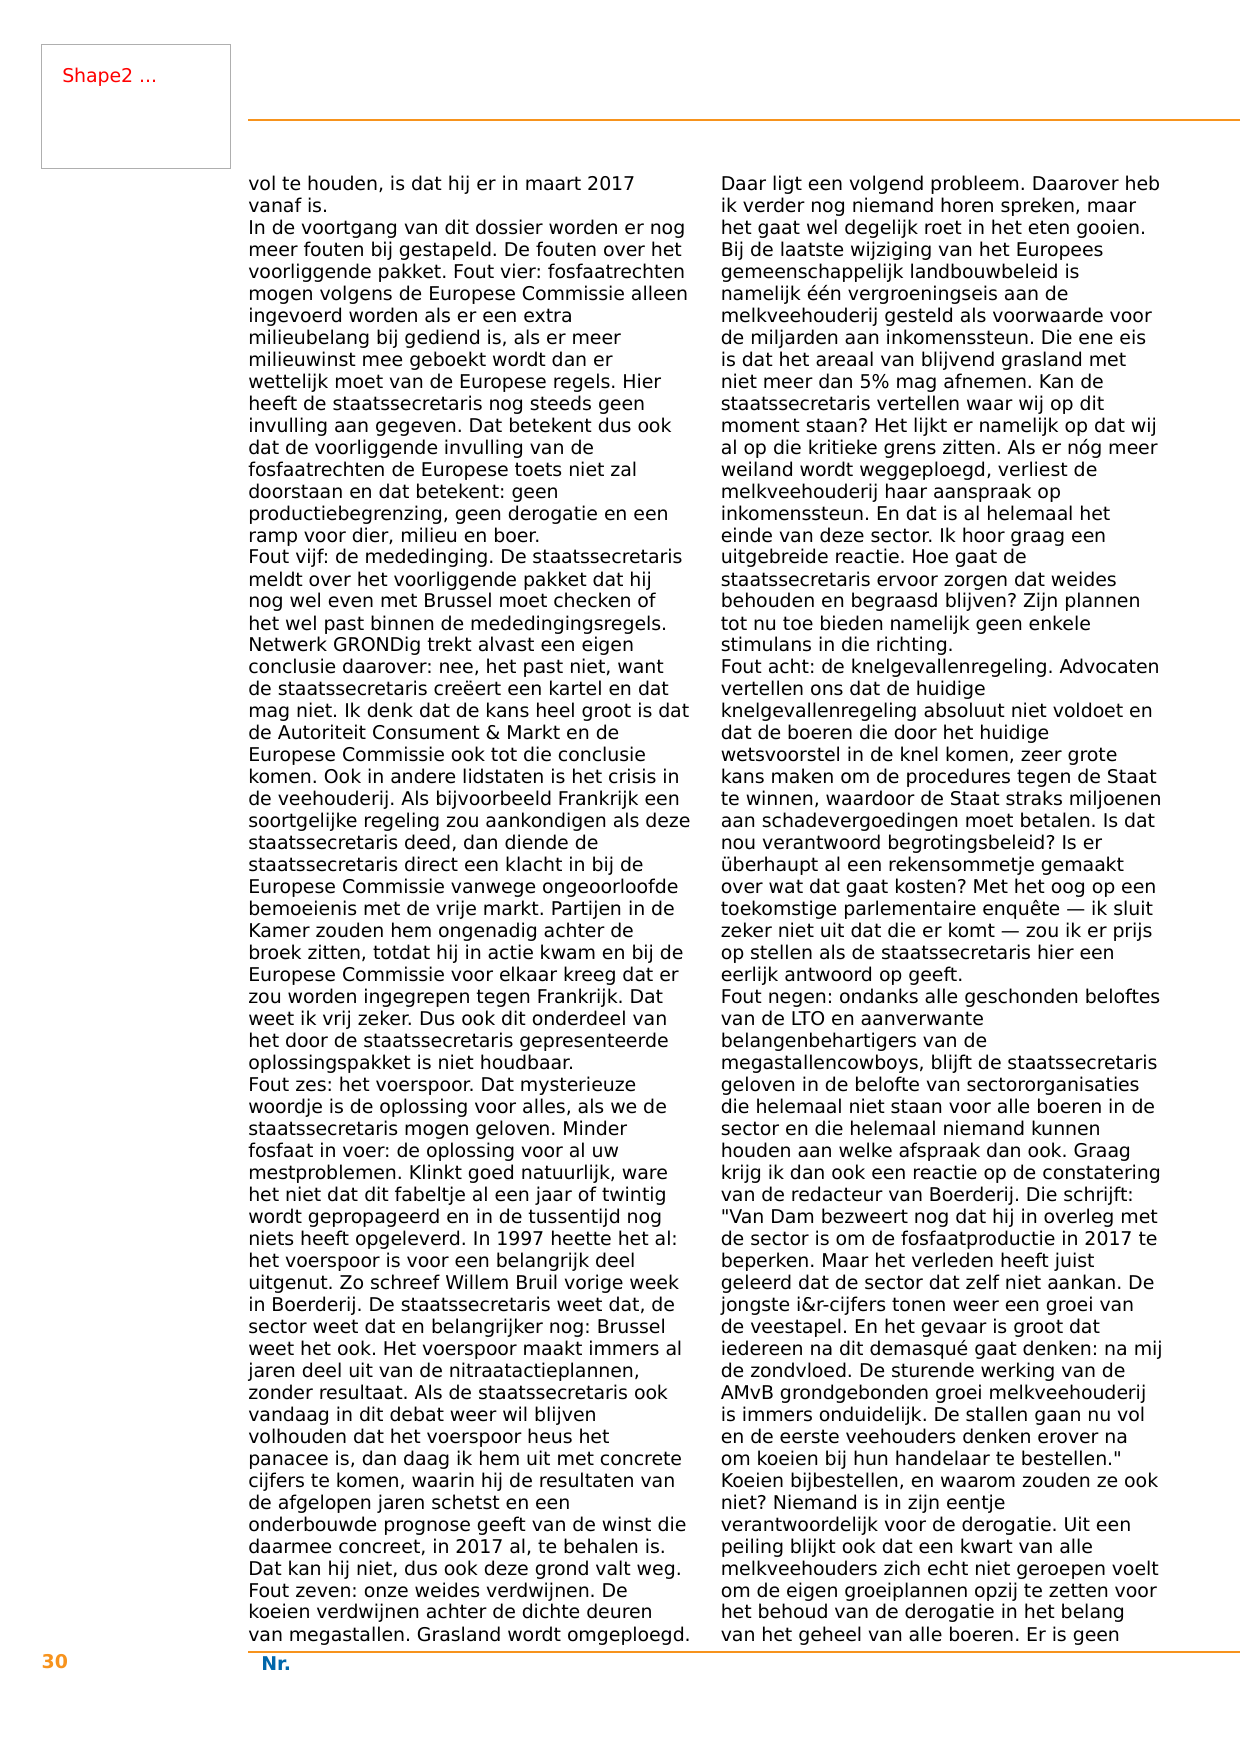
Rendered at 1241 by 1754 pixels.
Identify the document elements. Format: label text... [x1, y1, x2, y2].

text Fout zes: het voerspoor. Dat mysterieuze woordje is de oplossing voor alles, als we de staatssecretaris mogen geloven. Minder fosfaat in voer: de oplossing voor al uw mestproblemen. Klinkt goed natuurlijk, ware het niet dat dit fabeltje al een jaar of twintig wordt gepropageerd en in de tussentijd nog niets heeft opgeleverd. In 1997 heette het al: het voerspoor is voor een belangrijk deel uitgenut. Zo schreef Willem Bruil vorige week in Boerderij. De staatssecretaris weet dat, de sector weet dat en belangrijker nog: Brussel weet het ook. Het voerspoor maakt immers al jaren deel uit van de nitraatactieplannen, zonder resultaat. Als de staatssecretaris ook vandaag in dit debat weer wil blijven volhouden dat het voerspoor heus het panacee is, dan daag ik hem uit met concrete cijfers te komen, waarin hij de resultaten van de afgelopen jaren schetst en een onderbouwde prognose geeft van de winst die daarmee concreet, in 2017 al, te behalen is. Dat kan hij niet, dus ook deze grond valt weg. [248, 1074, 691, 1579]
text In de voortgang van dit dossier worden er nog meer fouten bij gestapeld. De fouten over het voorliggende pakket. Fout vier: fosfaatrechten mogen volgens de Europese Commissie alleen ingevoerd worden als er een extra milieubelang bij gediend is, als er meer milieuwinst mee geboekt wordt dan er wettelijk moet van de Europese regels. Hier heeft de staatssecretaris nog steeds geen invulling aan gegeven. Dat betekent dus ook dat de voorliggende invulling van de fosfaatrechten de Europese toets niet zal doorstaan en dat betekent: geen productiebegrenzing, geen derogatie en een ramp voor dier, milieu en boer. [248, 217, 691, 546]
text vol te houden, is dat hij er in maart 2017 vanaf is. [248, 173, 691, 217]
text Fout vijf: de mededinging. De staatssecretaris meldt over het voorliggende pakket dat hij nog wel even met Brussel moet checken of het wel past binnen de mededingingsregels. Netwerk GRONDig trekt alvast een eigen conclusie daarover: nee, het past niet, want de staatssecretaris creëert een kartel en dat mag niet. Ik denk dat de kans heel groot is dat de Autoriteit Consument & Markt en de Europese Commissie ook tot die conclusie komen. Ook in andere lidstaten is het crisis in de veehouderij. Als bijvoorbeeld Frankrijk een soortgelijke regeling zou aankondigen als deze staatssecretaris deed, dan diende de staatssecretaris direct een klacht in bij de Europese Commissie vanwege ongeoorloofde bemoeienis met de vrije markt. Partijen in de Kamer zouden hem ongenadig achter de broek zitten, totdat hij in actie kwam en bij de Europese Commissie voor elkaar kreeg dat er zou worden ingegrepen tegen Frankrijk. Dat weet ik vrij zeker. Dus ook dit onderdeel van het door de staatssecretaris gepresenteerde oplossingspakket is niet houdbaar. [248, 546, 691, 1074]
text Daar ligt een volgend probleem. Daarover heb ik verder nog niemand horen spreken, maar het gaat wel degelijk roet in het eten gooien. Bij de laatste wijziging van het Europees gemeenschappelijk landbouwbeleid is namelijk één vergroeningseis aan de melkveehouderij gesteld als voorwaarde voor de miljarden aan inkomenssteun. Die ene eis is dat het areaal van blijvend grasland met niet meer dan 5% mag afnemen. Kan de staatssecretaris vertellen waar wij op dit moment staan? Het lijkt er namelijk op dat wij al op die kritieke grens zitten. Als er nóg meer weiland wordt weggeploegd, verliest de melkveehouderij haar aanspraak op inkomenssteun. En dat is al helemaal het einde van deze sector. Ik hoor graag een uitgebreide reactie. Hoe gaat de staatssecretaris ervoor zorgen dat weides behouden en begraasd blijven? Zijn plannen tot nu toe bieden namelijk geen enkele stimulans in die richting. [721, 173, 1163, 656]
text Fout negen: ondanks alle geschonden beloftes van de LTO en aanverwante belangenbehartigers van de megastallencowboys, blijft de staatssecretaris geloven in de belofte van sectororganisaties die helemaal niet staan voor alle boeren in de sector en die helemaal niemand kunnen houden aan welke afspraak dan ook. Graag krijg ik dan ook een reactie op de constatering van de redacteur van Boerderij. Die schrijft: "Van Dam bezweert nog dat hij in overleg met de sector is om de fosfaatproductie in 2017 te beperken. Maar het verleden heeft juist geleerd dat de sector dat zelf niet aankan. De jongste i&r-cijfers tonen weer een groei van de veestapel. En het gevaar is groot dat iedereen na dit demasqué gaat denken: na mij de zondvloed. De sturende werking van de AMvB grondgebonden groei melkveehouderij is immers onduidelijk. De stallen gaan nu vol en de eerste veehouders denken erover na om koeien bij hun handelaar te bestellen." Koeien bijbestellen, en waarom zouden ze ook niet? Niemand is in zijn eentje verantwoordelijk voor de derogatie. Uit een peiling blijkt ook dat een kwart van alle melkveehouders zich echt niet geroepen voelt om de eigen groeiplannen opzij te zetten voor het behoud van de derogatie in het belang van het geheel van alle boeren. Er is geen [721, 986, 1163, 1645]
text Fout acht: de knelgevallenregeling. Advocaten vertellen ons dat de huidige knelgevallenregeling absoluut niet voldoet en dat de boeren die door het huidige wetsvoorstel in de knel komen, zeer grote kans maken om de procedures tegen de Staat te winnen, waardoor de Staat straks miljoenen aan schadevergoedingen moet betalen. Is dat nou verantwoord begrotingsbeleid? Is er überhaupt al een rekensommetje gemaakt over wat dat gaat kosten? Met het oog op een toekomstige parlementaire enquête — ik sluit zeker niet uit dat die er komt — zou ik er prijs op stellen als de staatssecretaris hier een eerlijk antwoord op geeft. [721, 656, 1163, 986]
text Fout zeven: onze weides verdwijnen. De koeien verdwijnen achter de dichte deuren van megastallen. Grasland wordt omgeploegd. [248, 1579, 691, 1645]
